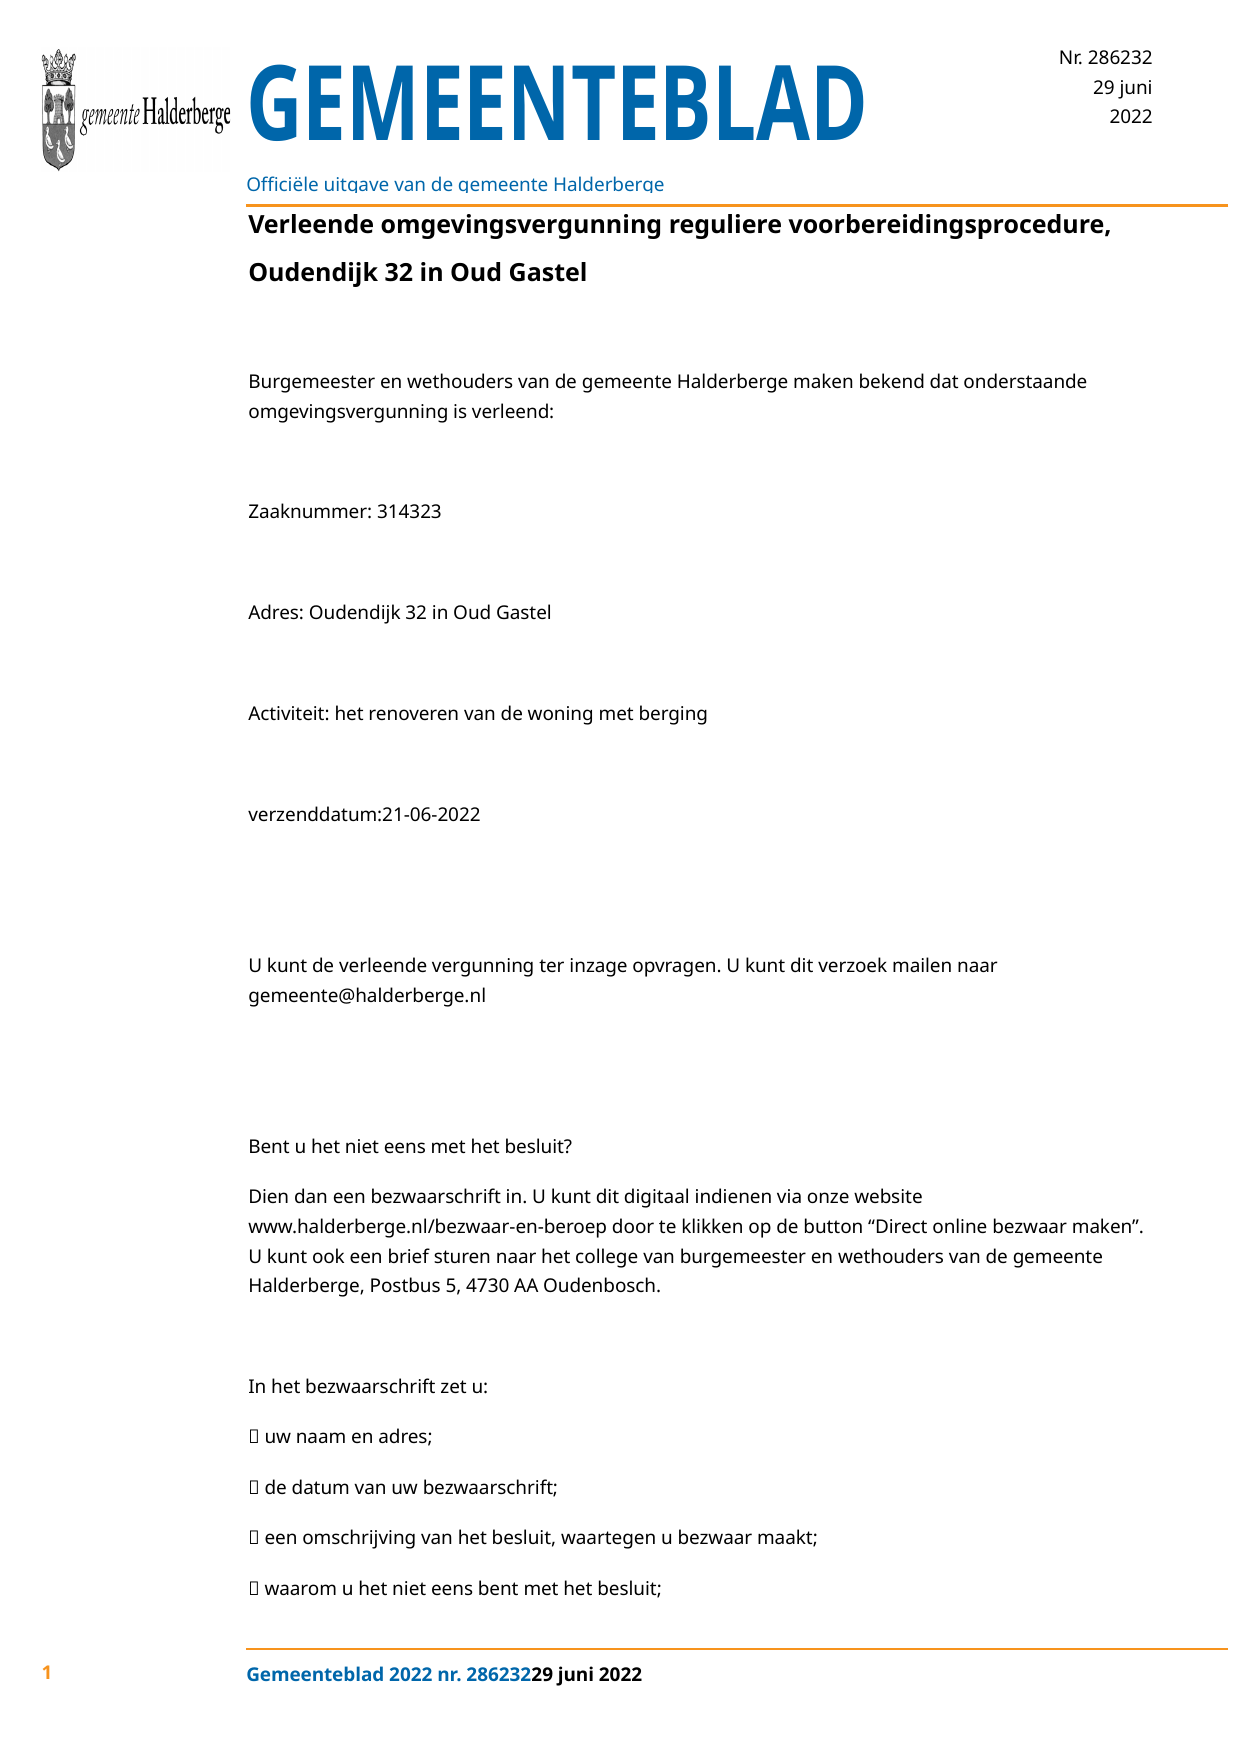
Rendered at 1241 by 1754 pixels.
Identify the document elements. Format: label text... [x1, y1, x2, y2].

text  de datum van uw bezwaarschrift; [248, 1474, 1152, 1500]
text Dien dan een bezwaarschrift in. U kunt dit digitaal indienen via onze website www.halderberge.nl/bezwaar-en-beroep door te klikken op de button “Direct online bezwaar maken”. U kunt ook een brief sturen naar het college van burgemeester en wethouders van de gemeente Halderberge, Postbus 5, 4730 AA Oudenbosch. [248, 1184, 1152, 1298]
text  uw naam en adres; [248, 1424, 1152, 1449]
text In het bezwaarschrift zet u: [248, 1373, 1152, 1399]
text verzenddatum:21-06-2022 [248, 801, 1152, 827]
text U kunt de verleende vergunning ter inzage opvragen. U kunt dit verzoek mailen naar gemeente@halderberge.nl [248, 952, 1152, 1008]
text Adres: Oudendijk 32 in Oud Gastel [248, 599, 1152, 625]
text Verleende omgevingsvergunning reguliere voorbereidingsprocedure, Oudendijk 32 in Oud Gastel [248, 207, 1152, 288]
text Zaaknummer: 314323 [248, 499, 1152, 524]
picture [41, 47, 231, 172]
text Burgemeester en wethouders van de gemeente Halderberge maken bekend dat onderstaande omgevingsvergunning is verleend: [248, 368, 1152, 424]
text  een omschrijving van het besluit, waartegen u bezwaar maakt; [248, 1524, 1152, 1550]
text  waarom u het niet eens bent met het besluit; [248, 1575, 1152, 1601]
text Bent u het niet eens met het besluit? [248, 1133, 1152, 1159]
text Activiteit: het renoveren van de woning met berging [248, 700, 1152, 726]
